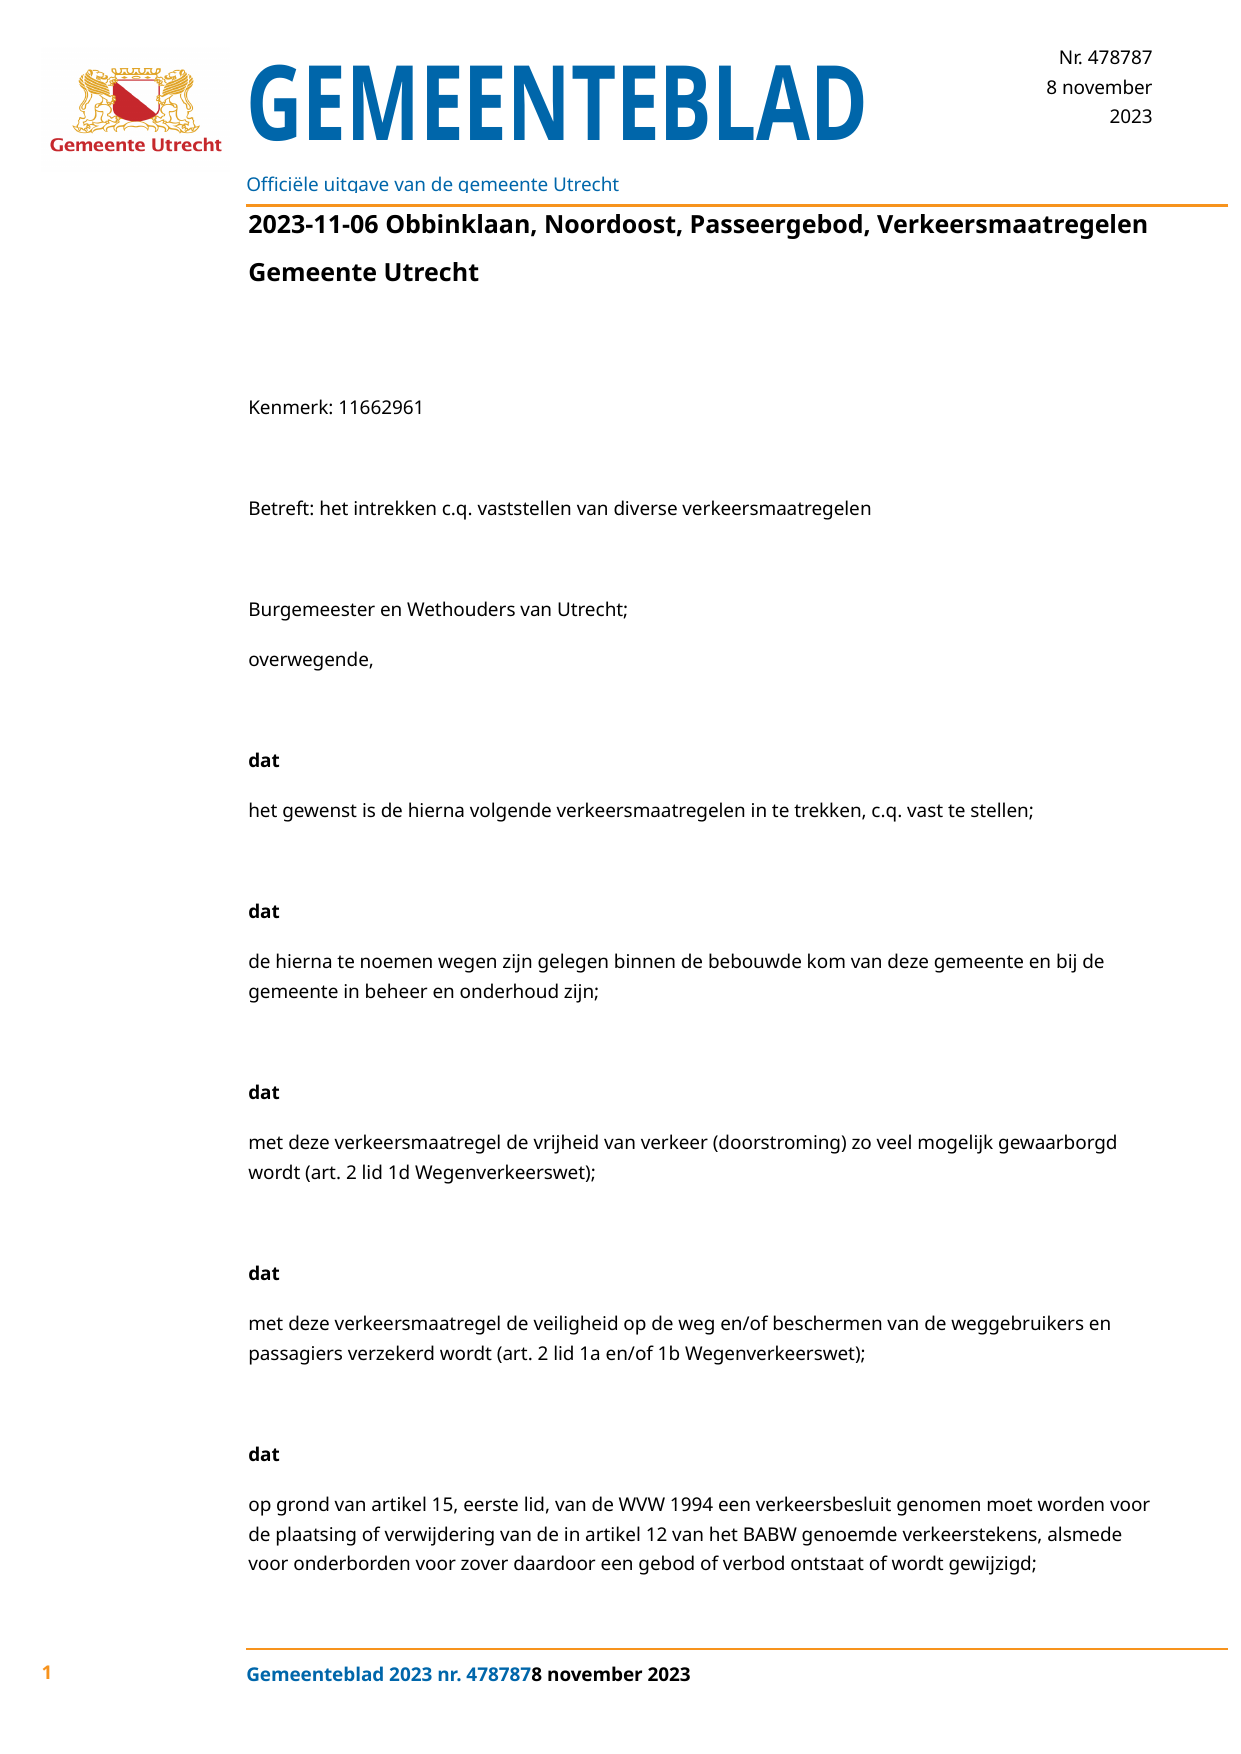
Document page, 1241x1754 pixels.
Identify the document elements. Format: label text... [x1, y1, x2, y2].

text op grond van artikel 15, eerste lid, van de WVW 1994 een verkeersbesluit genomen moet worden voor de plaatsing of verwijdering van de in artikel 12 van het BABW genoemde verkeerstekens, alsmede voor onderborden voor zover daardoor een gebod of verbod ontstaat of wordt gewijzigd; [248, 1491, 1152, 1576]
text dat [248, 747, 1152, 773]
text dat [248, 898, 1152, 924]
text dat [248, 1260, 1152, 1286]
text dat [248, 1079, 1152, 1105]
text met deze verkeersmaatregel de vrijheid van verkeer (doorstroming) zo veel mogelijk gewaarborgd wordt (art. 2 lid 1d Wegenverkeerswet); [248, 1129, 1152, 1185]
text Betreft: het intrekken c.q. vaststellen van diverse verkeersmaatregelen [248, 495, 1152, 521]
text 2023-11-06 Obbinklaan, Noordoost, Passeergebod, Verkeersmaatregelen Gemeente Utrecht [248, 207, 1152, 288]
text Burgemeester en Wethouders van Utrecht; [248, 596, 1152, 621]
picture [41, 47, 231, 172]
text Kenmerk: 11662961 [248, 394, 1152, 420]
text dat [248, 1441, 1152, 1466]
text het gewenst is de hierna volgende verkeersmaatregelen in te trekken, c.q. vast te stellen; [248, 797, 1152, 823]
text overwegende, [248, 646, 1152, 672]
text met deze verkeersmaatregel de veiligheid op de weg en/of beschermen van de weggebruikers en passagiers verzekerd wordt (art. 2 lid 1a en/of 1b Wegenverkeerswet); [248, 1310, 1152, 1366]
text de hierna te noemen wegen zijn gelegen binnen de bebouwde kom van deze gemeente en bij de gemeente in beheer en onderhoud zijn; [248, 949, 1152, 1004]
